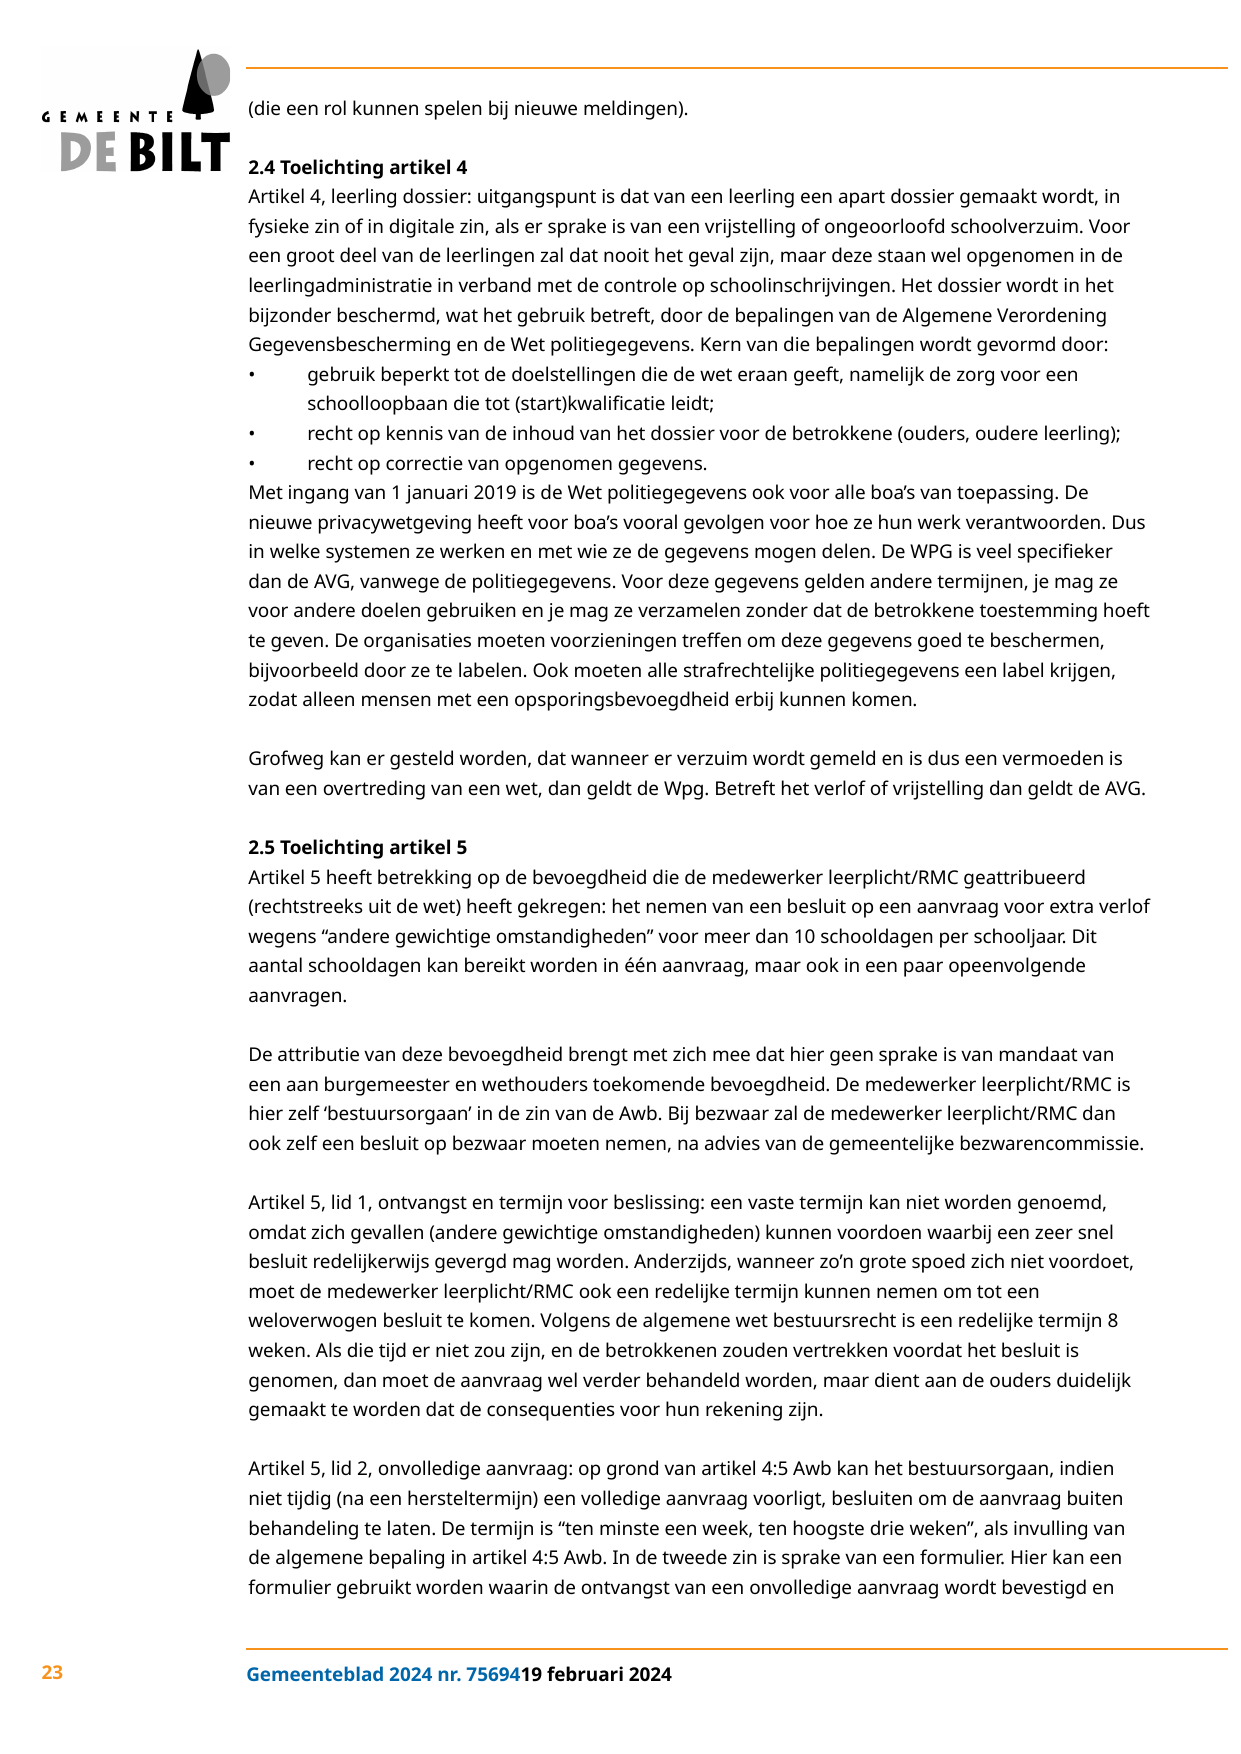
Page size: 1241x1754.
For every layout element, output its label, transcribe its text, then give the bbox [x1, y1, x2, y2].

text Artikel 4, leerling dossier: uitgangspunt is dat van een leerling een apart dossier gemaakt wordt, in fysieke zin of in digitale zin, als er sprake is van een vrijstelling of ongeoorloofd schoolverzuim. Voor een groot deel van de leerlingen zal dat nooit het geval zijn, maar deze staan wel opgenomen in de leerlingadministratie in verband met de controle op schoolinschrijvingen. Het dossier wordt in het bijzonder beschermd, wat het gebruik betreft, door de bepalingen van de Algemene Verordening Gegevensbescherming en de Wet politiegegevens. Kern van die bepalingen wordt gevormd door: [248, 183, 1152, 357]
text Grofweg kan er gesteld worden, dat wanneer er verzuim wordt gemeld en is dus een vermoeden is van een overtreding van een wet, dan geldt de Wpg. Betreft het verlof of vrijstelling dan geldt de AVG. [248, 746, 1152, 801]
text 2.4 Toelichting artikel 4 [248, 154, 1152, 180]
list recht op kennis van de inhoud van het dossier voor de betrokkene (ouders, oudere leerling); [248, 420, 1152, 446]
text Artikel 5, lid 2, onvolledige aanvraag: op grond van artikel 4:5 Awb kan het bestuursorgaan, indien niet tijdig (na een hersteltermijn) een volledige aanvraag voorligt, besluiten om de aanvraag buiten behandeling te laten. De termijn is “ten minste een week, ten hoogste drie weken”, als invulling van de algemene bepaling in artikel 4:5 Awb. In de tweede zin is sprake van een formulier. Hier kan een formulier gebruikt worden waarin de ontvangst van een onvolledige aanvraag wordt bevestigd en [248, 1456, 1152, 1600]
list recht op correctie van opgenomen gegevens. [248, 450, 1152, 476]
text (die een rol kunnen spelen bij nieuwe meldingen). [248, 95, 1152, 121]
text De attributie van deze bevoegdheid brengt met zich mee dat hier geen sprake is van mandaat van een aan burgemeester en wethouders toekomende bevoegdheid. De medewerker leerplicht/RMC is hier zelf ‘bestuursorgaan’ in de zin van de Awb. Bij bezwaar zal de medewerker leerplicht/RMC dan ook zelf een besluit op bezwaar moeten nemen, na advies van de gemeentelijke bezwarencommissie. [248, 1041, 1152, 1156]
list gebruik beperkt tot de doelstellingen die de wet eraan geeft, namelijk de zorg voor een schoolloopbaan die tot (start)kwalificatie leidt; [248, 361, 1152, 416]
text Artikel 5, lid 1, ontvangst en termijn voor beslissing: een vaste termijn kan niet worden genoemd, omdat zich gevallen (andere gewichtige omstandigheden) kunnen voordoen waarbij een zeer snel besluit redelijkerwijs gevergd mag worden. Anderzijds, wanneer zo’n grote spoed zich niet voordoet, moet de medewerker leerplicht/RMC ook een redelijke termijn kunnen nemen om tot een weloverwogen besluit te komen. Volgens de algemene wet bestuursrecht is een redelijke termijn 8 weken. Als die tijd er niet zou zijn, en de betrokkenen zouden vertrekken voordat het besluit is genomen, dan moet de aanvraag wel verder behandeld worden, maar dient aan de ouders duidelijk gemaakt te worden dat de consequenties voor hun rekening zijn. [248, 1189, 1152, 1422]
text Met ingang van 1 januari 2019 is de Wet politiegegevens ook voor alle boa’s van toepassing. De nieuwe privacywetgeving heeft voor boa’s vooral gevolgen voor hoe ze hun werk verantwoorden. Dus in welke systemen ze werken en met wie ze de gegevens mogen delen. De WPG is veel specifieker dan de AVG, vanwege de politiegegevens. Voor deze gegevens gelden andere termijnen, je mag ze voor andere doelen gebruiken en je mag ze verzamelen zonder dat de betrokkene toestemming hoeft te geven. De organisaties moeten voorzieningen treffen om deze gegevens goed te beschermen, bijvoorbeeld door ze te labelen. Ook moeten alle strafrechtelijke politiegegevens een label krijgen, zodat alleen mensen met een opsporingsbevoegdheid erbij kunnen komen. [248, 479, 1152, 712]
text 2.5 Toelichting artikel 5 [248, 834, 1152, 860]
text Artikel 5 heeft betrekking op de bevoegdheid die de medewerker leerplicht/RMC geattribueerd (rechtstreeks uit de wet) heeft gekregen: het nemen van een besluit op een aanvraag voor extra verlof wegens “andere gewichtige omstandigheden” voor meer dan 10 schooldagen per schooljaar. Dit aantal schooldagen kan bereikt worden in één aanvraag, maar ook in een paar opeenvolgende aanvragen. [248, 864, 1152, 1008]
picture [41, 47, 231, 172]
